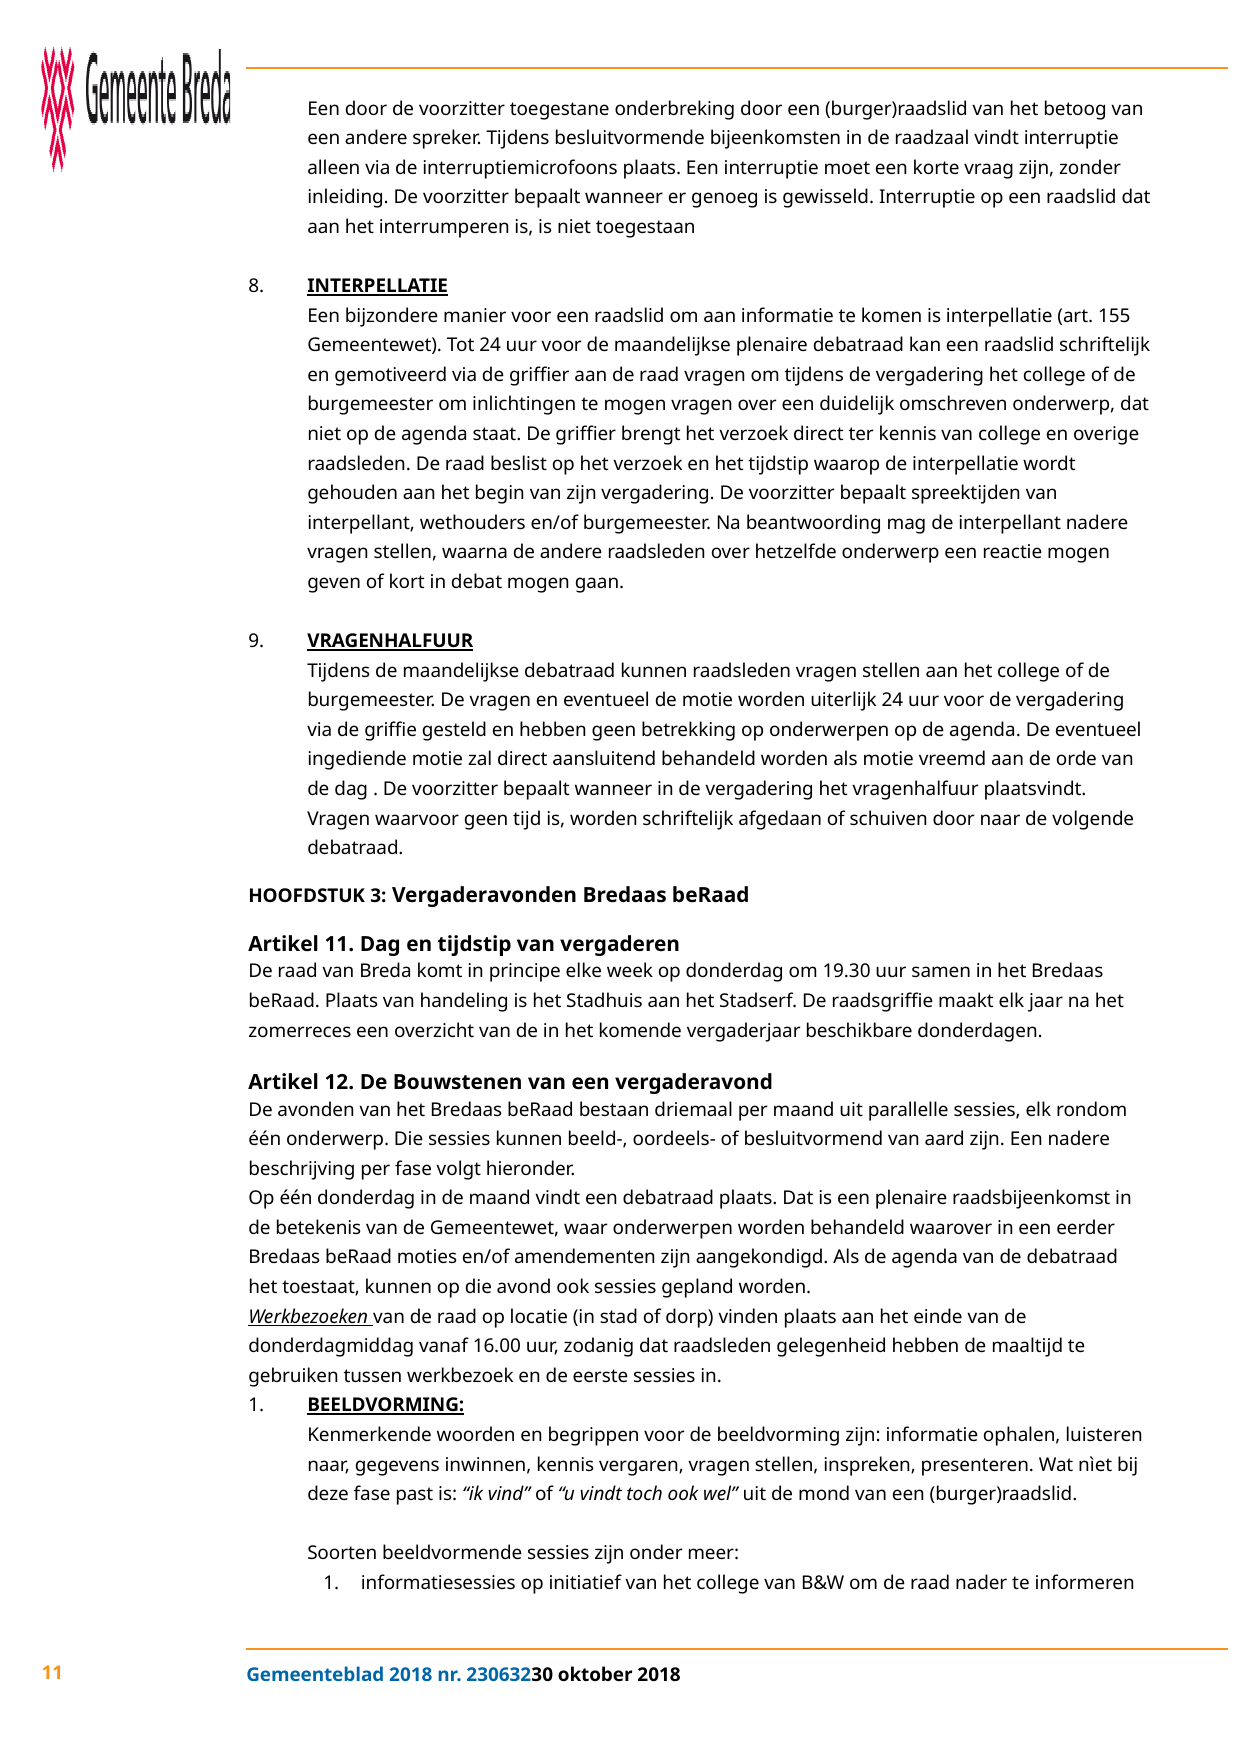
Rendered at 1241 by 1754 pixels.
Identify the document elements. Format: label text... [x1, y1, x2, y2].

list Tijdens de maandelijkse debatraad kunnen raadsleden vragen stellen aan het college of de burgemeester. De vragen en eventueel de motie worden uiterlijk 24 uur voor de vergadering via de griffie gesteld en hebben geen betrekking op onderwerpen op de agenda. De eventueel ingediende motie zal direct aansluitend behandeld worden als motie vreemd aan de orde van de dag . De voorzitter bepaalt wanneer in de vergadering het vragenhalfuur plaatsvindt. Vragen waarvoor geen tijd is, worden schriftelijk afgedaan of schuiven door naar de volgende debatraad. [248, 657, 1152, 860]
list INTERPELLATIE [248, 272, 1152, 298]
picture [41, 47, 231, 172]
list informatiesessies op initiatief van het college van B&W om de raad nader te informeren [323, 1569, 1152, 1595]
text Werkbezoeken van de raad op locatie (in stad of dorp) vinden plaats aan het einde van de donderdagmiddag vanaf 16.00 uur, zodanig dat raadsleden gelegenheid hebben de maaltijd te gebruiken tussen werkbezoek en de eerste sessies in. [248, 1303, 1152, 1388]
list BEELDVORMING: [248, 1392, 1152, 1417]
list Kenmerkende woorden en begrippen voor de beeldvorming zijn: informatie ophalen, luisteren naar, gegevens inwinnen, kennis vergaren, vragen stellen, inspreken, presenteren. Wat nìet bij deze fase past is: “ik vind” of “u vindt toch ook wel” uit de mond van een (burger)raadslid. [248, 1421, 1152, 1506]
list Een door de voorzitter toegestane onderbreking door een (burger)raadslid van het betoog van een andere spreker. Tijdens besluitvormende bijeenkomsten in de raadzaal vindt interruptie alleen via de interruptiemicrofoons plaats. Een interruptie moet een korte vraag zijn, zonder inleiding. De voorzitter bepaalt wanneer er genoeg is gewisseld. Interruptie op een raadslid dat aan het interrumperen is, is niet toegestaan [248, 95, 1152, 239]
text De avonden van het Bredaas beRaad bestaan driemaal per maand uit parallelle sessies, elk rondom één onderwerp. Die sessies kunnen beeld-, oordeels- of besluitvormend van aard zijn. Een nadere beschrijving per fase volgt hieronder. [248, 1096, 1152, 1181]
text Op één donderdag in de maand vindt een debatraad plaats. Dat is een plenaire raadsbijeenkomst in de betekenis van de Gemeentewet, waar onderwerpen worden behandeld waarover in een eerder Bredaas beRaad moties en/of amendementen zijn aangekondigd. Als de agenda van de debatraad het toestaat, kunnen op die avond ook sessies gepland worden. [248, 1184, 1152, 1299]
text Artikel 11. Dag en tijdstip van vergaderen [248, 929, 1152, 958]
list VRAGENHALFUUR [248, 627, 1152, 653]
text HOOFDSTUK 3: Vergaderavonden Bredaas beRaad [248, 880, 1152, 908]
text De raad van Breda komt in principe elke week op donderdag om 19.30 uur samen in het Bredaas beRaad. Plaats van handeling is het Stadhuis aan het Stadserf. De raadsgriffie maakt elk jaar na het zomerreces een overzicht van de in het komende vergaderjaar beschikbare donderdagen. [248, 958, 1152, 1043]
list Een bijzondere manier voor een raadslid om aan informatie te komen is interpellatie (art. 155 Gemeentewet). Tot 24 uur voor de maandelijkse plenaire debatraad kan een raadslid schriftelijk en gemotiveerd via de griffier aan de raad vragen om tijdens de vergadering het college of de burgemeester om inlichtingen te mogen vragen over een duidelijk omschreven onderwerp, dat niet op de agenda staat. De griffier brengt het verzoek direct ter kennis van college en overige raadsleden. De raad beslist op het verzoek en het tijdstip waarop de interpellatie wordt gehouden aan het begin van zijn vergadering. De voorzitter bepaalt spreektijden van interpellant, wethouders en/of burgemeester. Na beantwoording mag de interpellant nadere vragen stellen, waarna de andere raadsleden over hetzelfde onderwerp een reactie mogen geven of kort in debat mogen gaan. [248, 302, 1152, 594]
list Soorten beeldvormende sessies zijn onder meer: [248, 1539, 1152, 1565]
text Artikel 12. De Bouwstenen van een vergaderavond [248, 1067, 1152, 1096]
